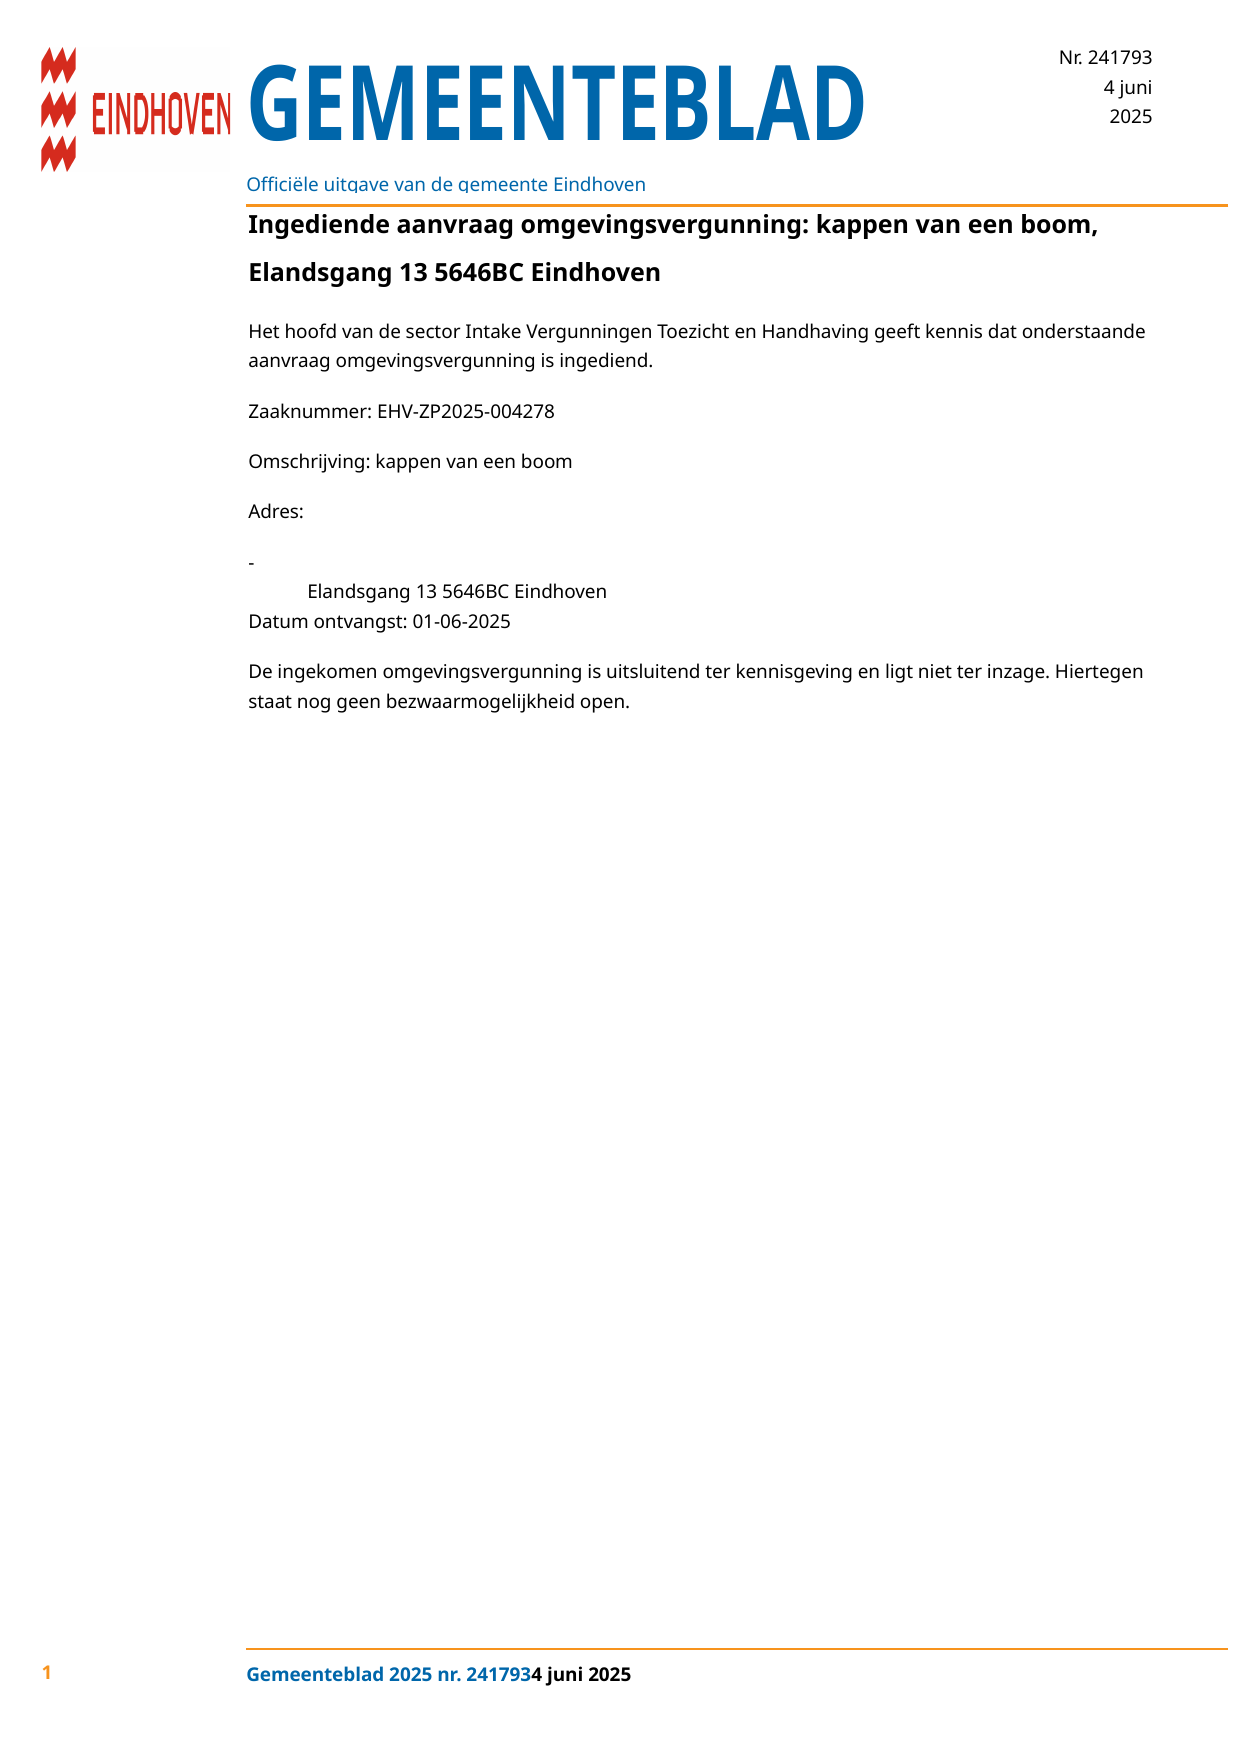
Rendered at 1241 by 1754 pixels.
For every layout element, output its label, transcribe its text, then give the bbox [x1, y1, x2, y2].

text Omschrijving: kappen van een boom [248, 448, 1152, 474]
text Adres: [248, 499, 1152, 524]
list Elandsgang 13 5646BC Eindhoven [248, 579, 1152, 604]
text De ingekomen omgevingsvergunning is uitsluitend ter kennisgeving en ligt niet ter inzage. Hiertegen staat nog geen bezwaarmogelijkheid open. [248, 659, 1152, 714]
text Het hoofd van de sector Intake Vergunningen Toezicht en Handhaving geeft kennis dat onderstaande aanvraag omgevingsvergunning is ingediend. [248, 318, 1152, 373]
text Datum ontvangst: 01-06-2025 [248, 608, 1152, 634]
text Zaaknummer: EHV-ZP2025-004278 [248, 398, 1152, 424]
text Ingediende aanvraag omgevingsvergunning: kappen van een boom, Elandsgang 13 5646BC Eindhoven [248, 207, 1152, 288]
picture [41, 47, 231, 172]
